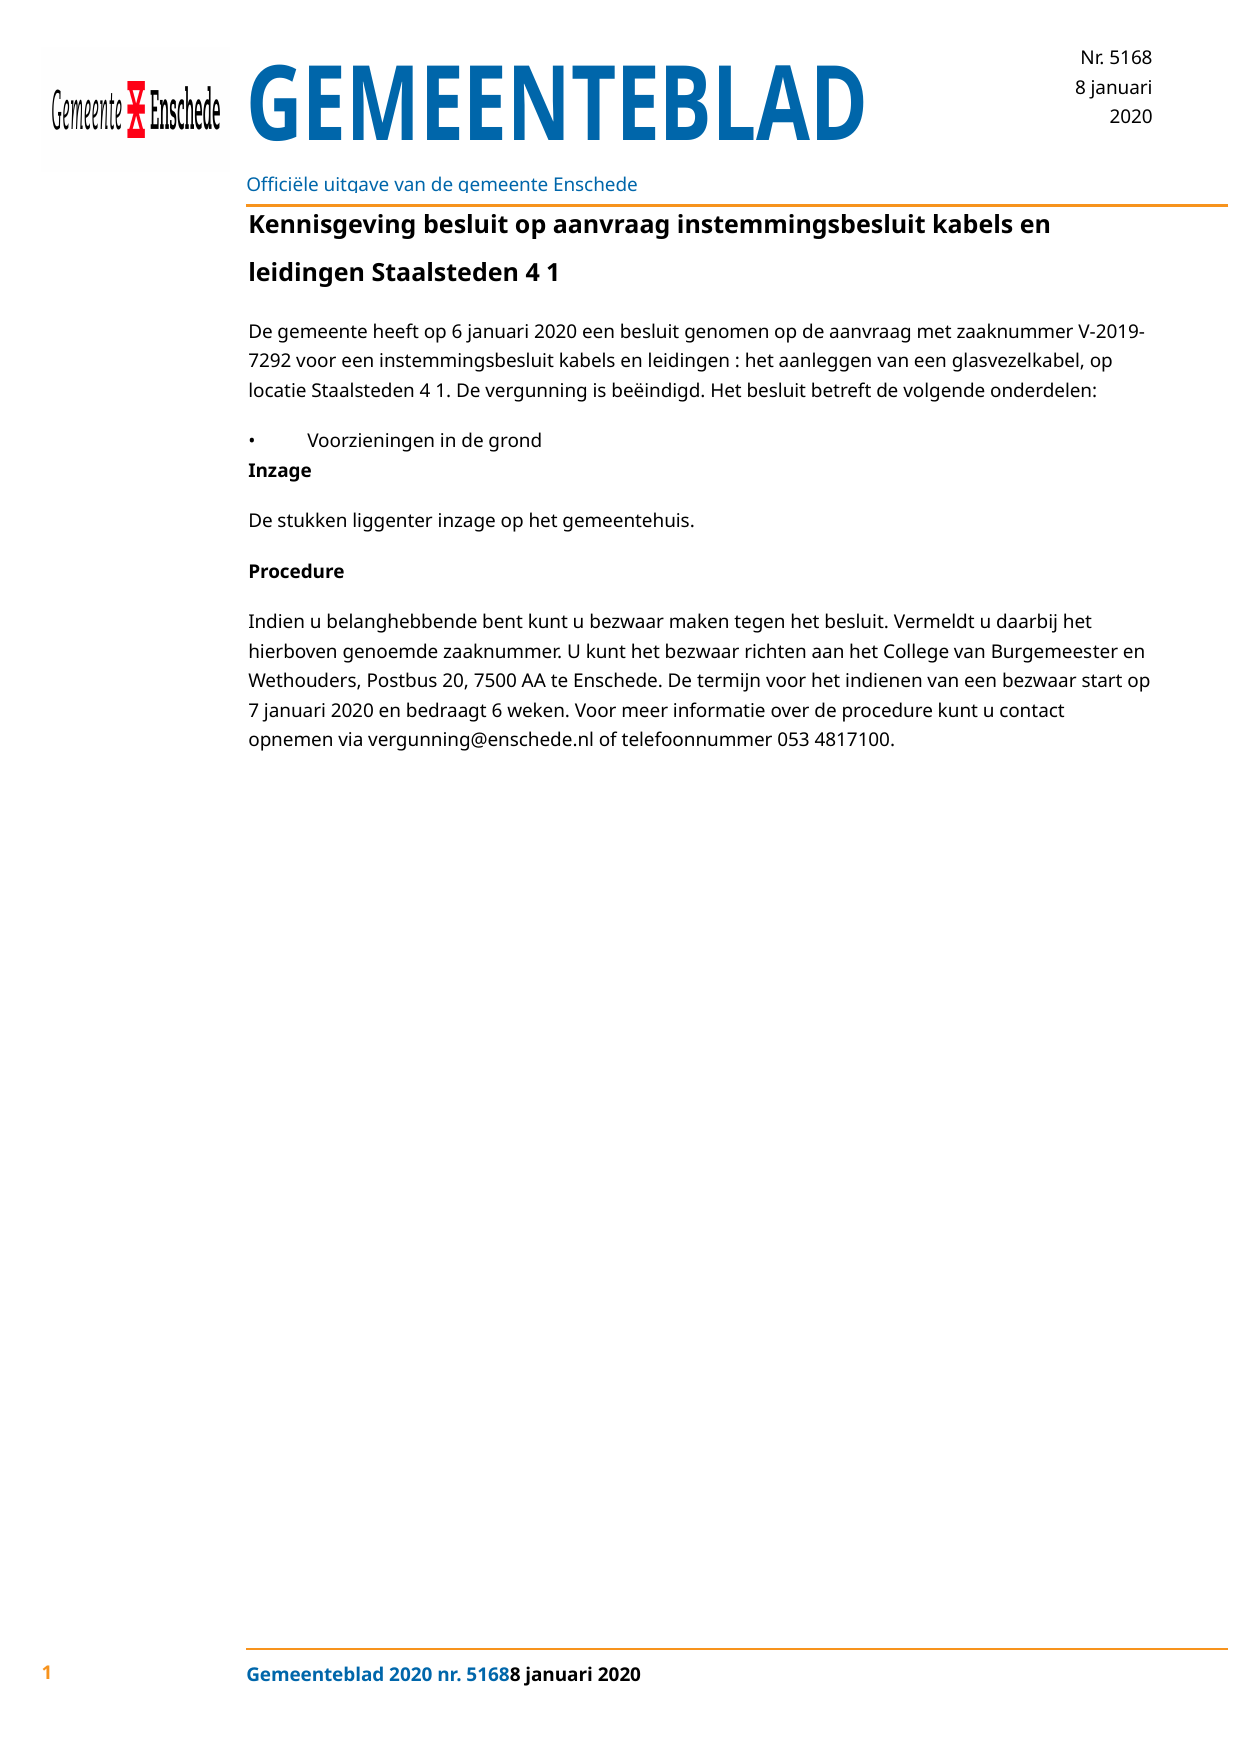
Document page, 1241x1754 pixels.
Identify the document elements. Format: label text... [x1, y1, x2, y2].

text Inzage [248, 457, 1152, 483]
list Voorzieningen in de grond [248, 427, 1152, 453]
picture [41, 47, 231, 172]
text De gemeente heeft op 6 januari 2020 een besluit genomen op de aanvraag met zaaknummer V-2019-7292 voor een instemmingsbesluit kabels en leidingen : het aanleggen van een glasvezelkabel, op locatie Staalsteden 4 1. De vergunning is beëindigd. Het besluit betreft de volgende onderdelen: [248, 318, 1152, 403]
text Procedure [248, 558, 1152, 584]
text Indien u belanghebbende bent kunt u bezwaar maken tegen het besluit. Vermeldt u daarbij het hierboven genoemde zaaknummer. U kunt het bezwaar richten aan het College van Burgemees­ter en Wethouders, Postbus 20, 7500 AA te Enschede. De termijn voor het indienen van een bezwaar start op 7 januari 2020 en bedraagt 6 weken. Voor meer informatie over de procedure kunt u contact opnemen via vergunning@enschede.nl of telefoonnummer 053 4817100. [248, 608, 1152, 752]
text Kennisgeving besluit op aanvraag instemmingsbesluit kabels en leidingen Staalsteden 4 1 [248, 207, 1152, 288]
text De stukken liggenter inzage op het gemeentehuis. [248, 507, 1152, 533]
